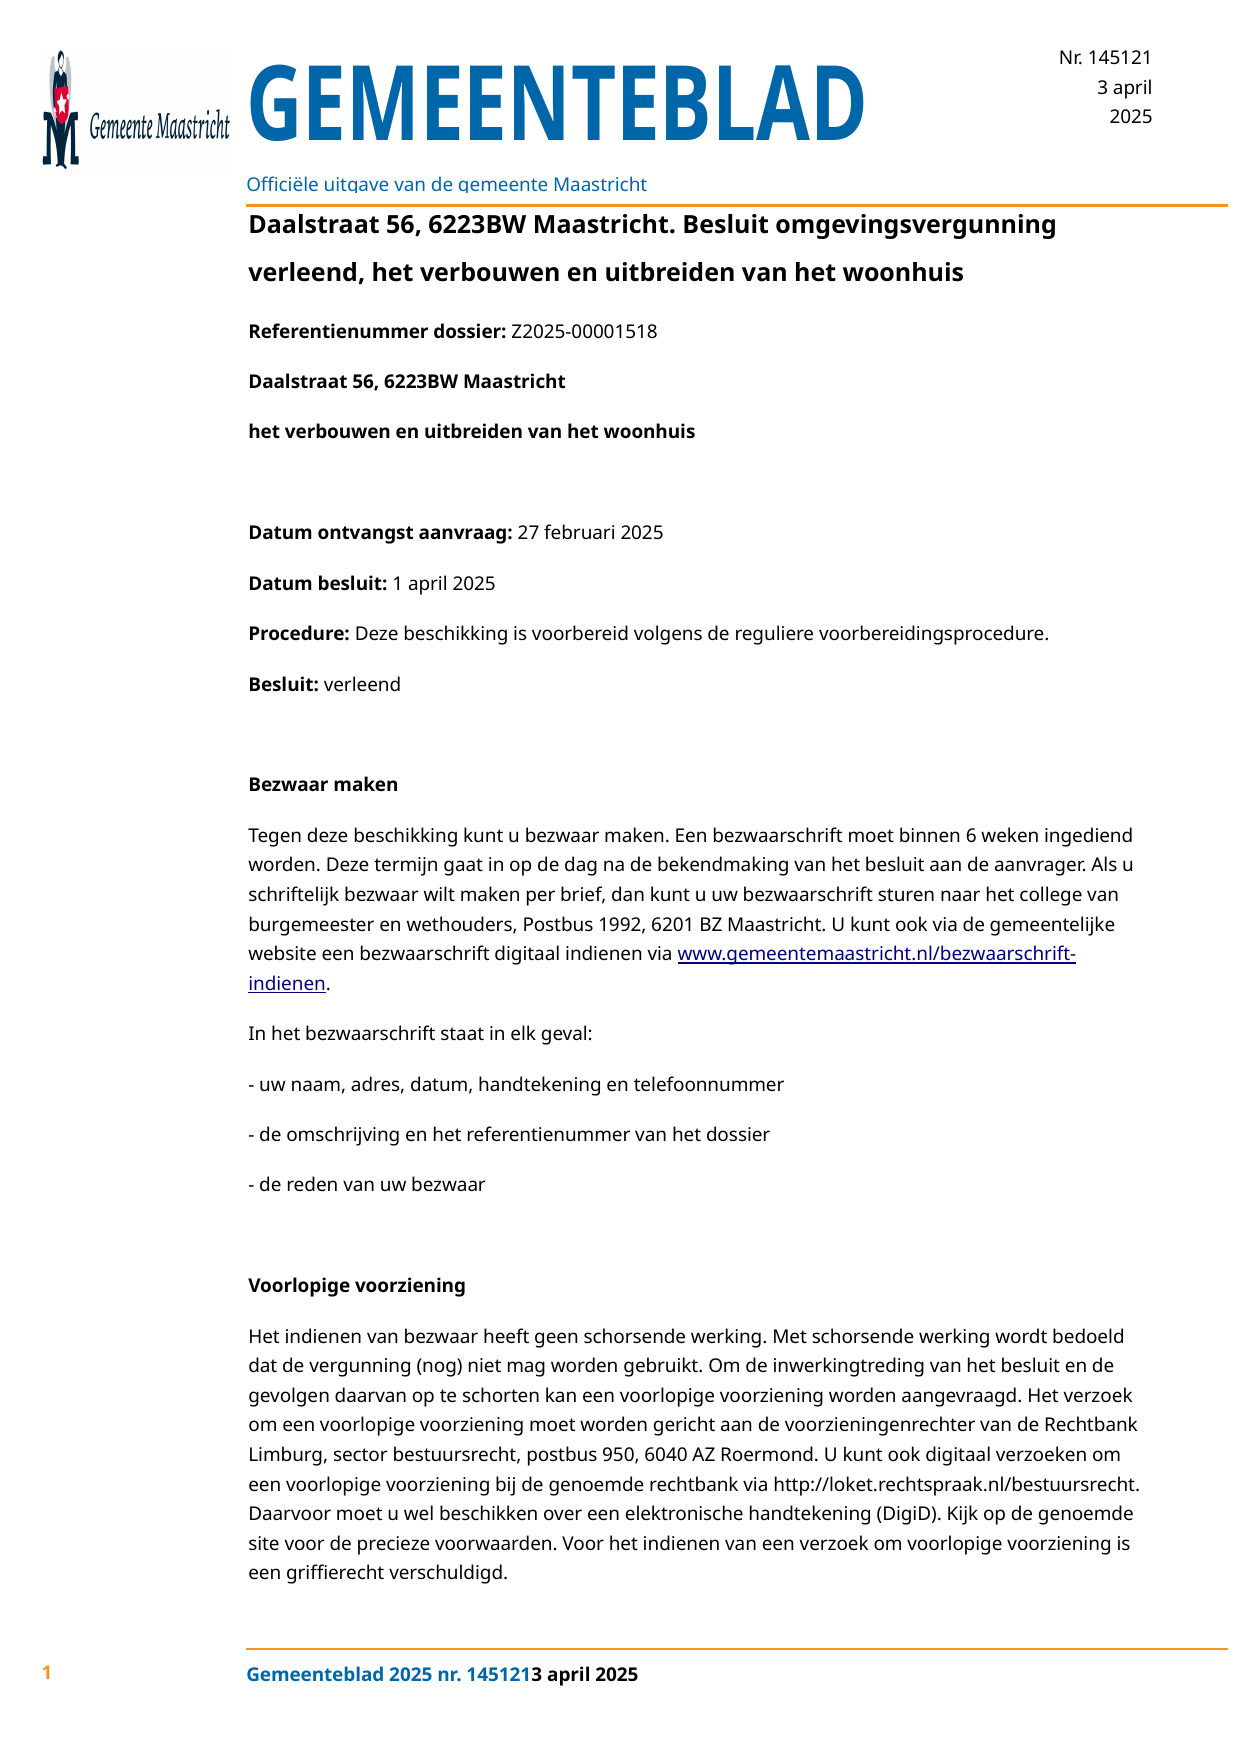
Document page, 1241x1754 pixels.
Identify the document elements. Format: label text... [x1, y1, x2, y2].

text Referentienummer dossier: Z2025-00001518 [248, 318, 1152, 344]
text Daalstraat 56, 6223BW Maastricht. Besluit omgevingsvergunning verleend, het verbouwen en uitbreiden van het woonhuis [248, 207, 1152, 288]
text Tegen deze beschikking kunt u bezwaar maken. Een bezwaarschrift moet binnen 6 weken ingediend worden. Deze termijn gaat in op de dag na de bekendmaking van het besluit aan de aanvrager. Als u schriftelijk bezwaar wilt maken per brief, dan kunt u uw bezwaarschrift sturen naar het college van burgemeester en wethouders, Postbus 1992, 6201 BZ Maastricht. U kunt ook via de gemeentelijke website een bezwaarschrift digitaal indienen via www.gemeentemaastricht.nl/bezwaarschrift-indienen. [248, 822, 1152, 996]
text - uw naam, adres, datum, handtekening en telefoonnummer [248, 1071, 1152, 1097]
text Het indienen van bezwaar heeft geen schorsende werking. Met schorsende werking wordt bedoeld dat de vergunning (nog) niet mag worden gebruikt. Om de inwerkingtreding van het besluit en de gevolgen daarvan op te schorten kan een voorlopige voorziening worden aangevraagd. Het verzoek om een voorlopige voorziening moet worden gericht aan de voorzieningenrechter van de Rechtbank Limburg, sector bestuursrecht, postbus 950, 6040 AZ Roermond. U kunt ook digitaal verzoeken om een voorlopige voorziening bij de genoemde rechtbank via http://loket.rechtspraak.nl/bestuursrecht. Daarvoor moet u wel beschikken over een elektronische handtekening (DigiD). Kijk op de genoemde site voor de precieze voorwaarden. Voor het indienen van een verzoek om voorlopige voorziening is een griffierecht verschuldigd. [248, 1323, 1152, 1585]
text Daalstraat 56, 6223BW Maastricht [248, 368, 1152, 394]
text Datum ontvangst aanvraag: 27 februari 2025 [248, 519, 1152, 545]
text Bezwaar maken [248, 772, 1152, 797]
text Procedure: Deze beschikking is voorbereid volgens de reguliere voorbereidingsprocedure. [248, 620, 1152, 646]
text het verbouwen en uitbreiden van het woonhuis [248, 419, 1152, 444]
text Voorlopige voorziening [248, 1272, 1152, 1298]
text - de reden van uw bezwaar [248, 1172, 1152, 1197]
text In het bezwaarschrift staat in elk geval: [248, 1020, 1152, 1046]
picture [41, 47, 231, 172]
text - de omschrijving en het referentienummer van het dossier [248, 1121, 1152, 1147]
text Besluit: verleend [248, 671, 1152, 697]
text Datum besluit: 1 april 2025 [248, 570, 1152, 596]
